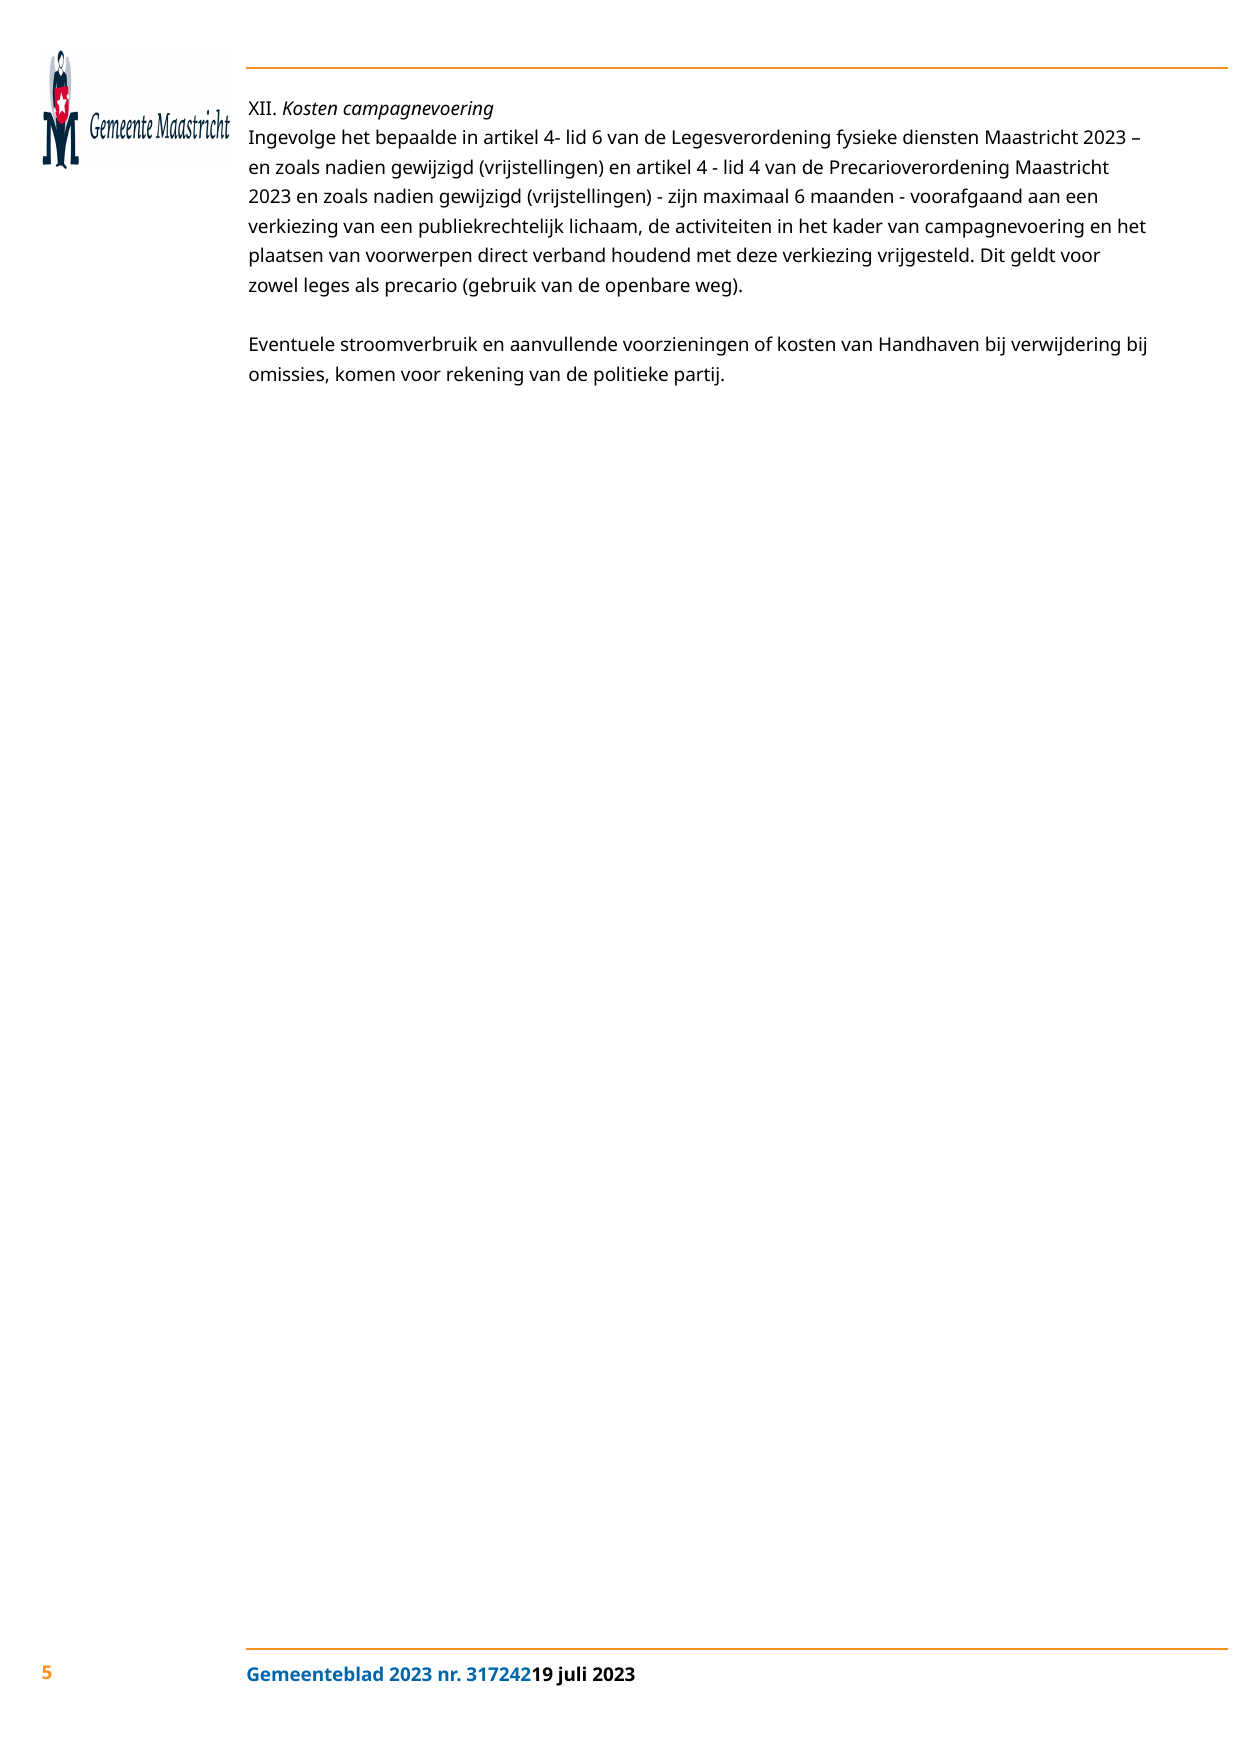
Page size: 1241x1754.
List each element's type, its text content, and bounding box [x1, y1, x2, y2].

text Ingevolge het bepaalde in artikel 4- lid 6 van de Legesverordening fysieke diensten Maastricht 2023 – en zoals nadien gewijzigd (vrijstellingen) en artikel 4 - lid 4 van de Precarioverordening Maastricht 2023 en zoals nadien gewijzigd (vrijstellingen) - zijn maximaal 6 maanden - voorafgaand aan een verkiezing van een publiekrechtelijk lichaam, de activiteiten in het kader van campagnevoering en het plaatsen van voorwerpen direct verband houdend met deze verkiezing vrijgesteld. Dit geldt voor zowel leges als precario (gebruik van de openbare weg). [248, 124, 1152, 298]
picture [41, 47, 231, 172]
text XII. Kosten campagnevoering [248, 95, 1152, 121]
text Eventuele stroomverbruik en aanvullende voorzieningen of kosten van Handhaven bij verwijdering bij omissies, komen voor rekening van de politieke partij. [248, 331, 1152, 387]
